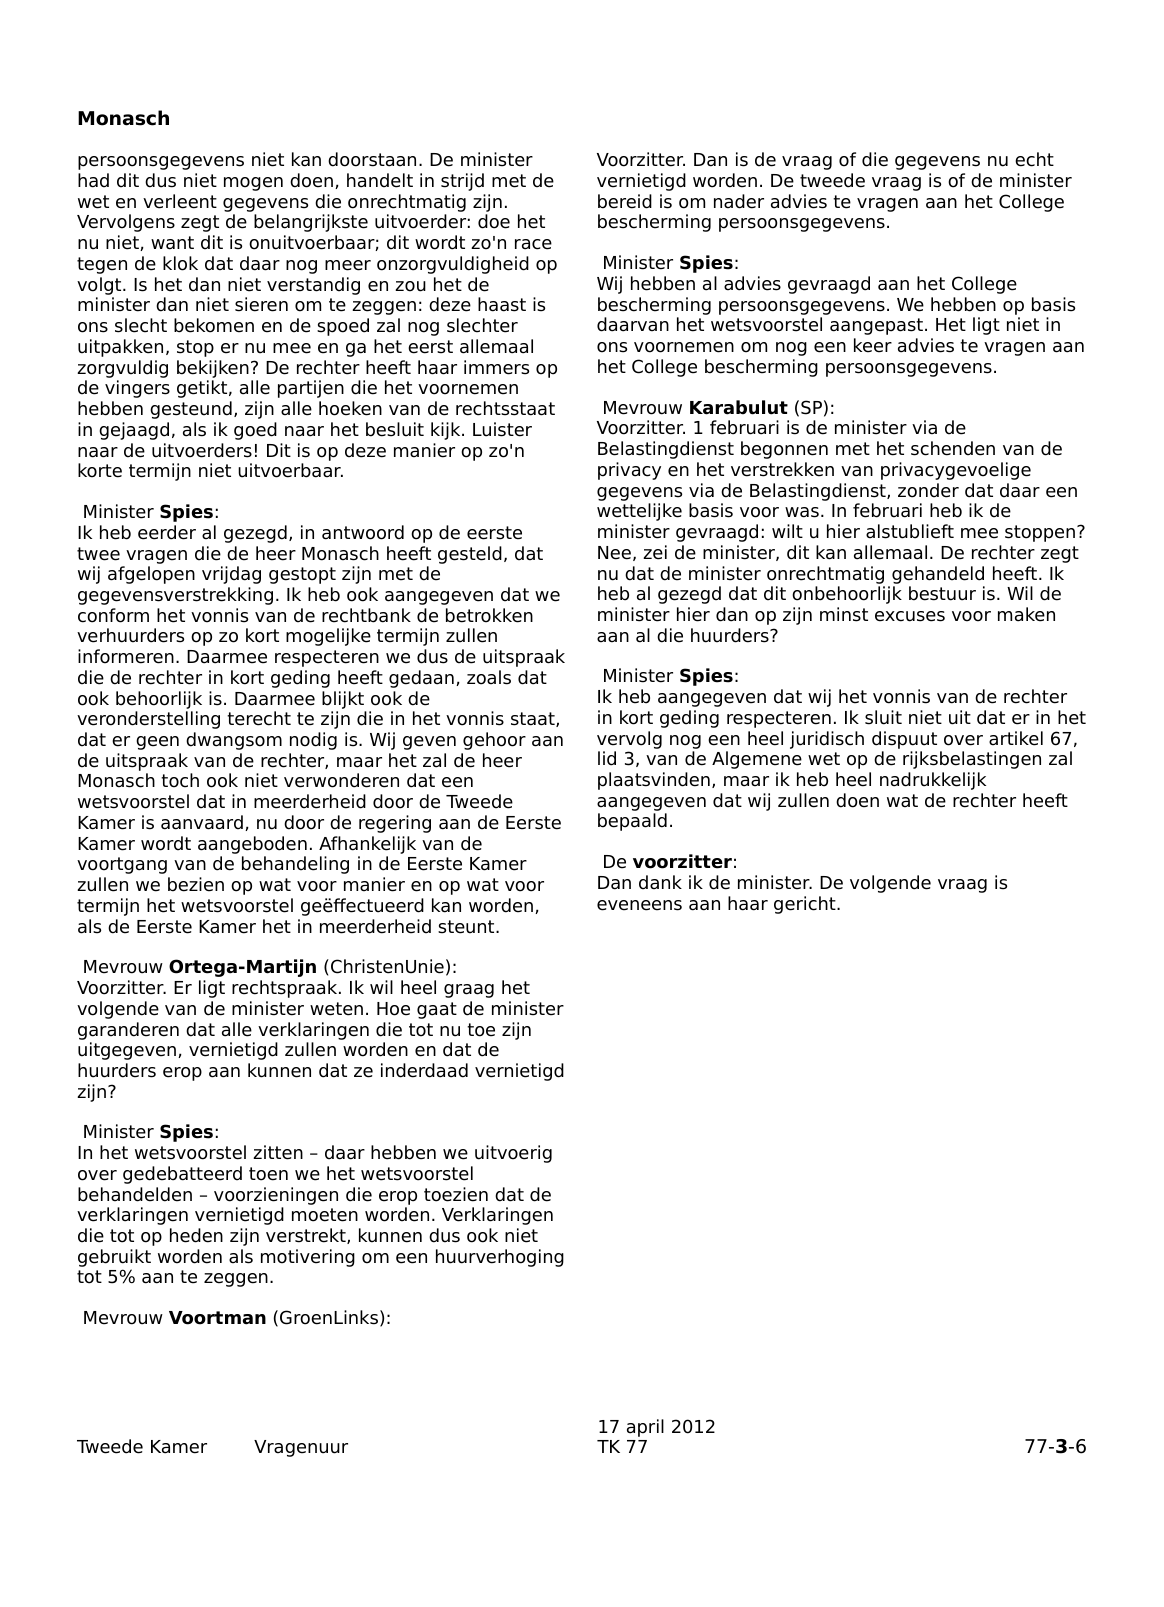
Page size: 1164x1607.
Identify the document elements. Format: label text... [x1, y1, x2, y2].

text Voorzitter. Er ligt rechtspraak. Ik wil heel graag het volgende van de minister weten. Hoe gaat de minister garanderen dat alle verklaringen die tot nu toe zijn uitgegeven, vernietigd zullen worden en dat de huurders erop aan kunnen dat ze inderdaad vernietigd zijn? [77, 978, 567, 1102]
text Ik heb aangegeven dat wij het vonnis van de rechter in kort geding respecteren. Ik sluit niet uit dat er in het vervolg nog een heel juridisch dispuut over artikel 67, lid 3, van de Algemene wet op de rijksbelastingen zal plaatsvinden, maar ik heb heel nadrukkelijk aangegeven dat wij zullen doen wat de rechter heeft bepaald. [596, 687, 1087, 832]
text Wij hebben al advies gevraagd aan het College bescherming persoonsgegevens. We hebben op basis daarvan het wetsvoorstel aangepast. Het ligt niet in ons voornemen om nog een keer advies te vragen aan het College bescherming persoonsgegevens. [596, 274, 1087, 377]
text Mevrouw Voortman (GroenLinks): [77, 1308, 567, 1329]
text De voorzitter: [596, 852, 1087, 873]
text Ik heb eerder al gezegd, in antwoord op de eerste twee vragen die de heer Monasch heeft gesteld, dat wij afgelopen vrijdag gestopt zijn met de gegevensverstrekking. Ik heb ook aangegeven dat we conform het vonnis van de rechtbank de betrokken verhuurders op zo kort mogelijke termijn zullen informeren. Daarmee respecteren we dus de uitspraak die de rechter in kort geding heeft gedaan, zoals dat ook behoorlijk is. Daarmee blijkt ook de veronderstelling terecht te zijn die in het vonnis staat, dat er geen dwangsom nodig is. Wij geven gehoor aan de uitspraak van de rechter, maar het zal de heer Monasch toch ook niet verwonderen dat een wetsvoorstel dat in meerderheid door de Tweede Kamer is aanvaard, nu door de regering aan de Eerste Kamer wordt aangeboden. Afhankelijk van de voortgang van de behandeling in de Eerste Kamer zullen we bezien op wat voor manier en op wat voor termijn het wetsvoorstel geëffectueerd kan worden, als de Eerste Kamer het in meerderheid steunt. [77, 523, 567, 937]
text Dan dank ik de minister. De volgende vraag is eveneens aan haar gericht. [596, 873, 1087, 914]
text Minister Spies: [596, 253, 1087, 274]
text In het wetsvoorstel zitten – daar hebben we uitvoerig over gedebatteerd toen we het wetsvoorstel behandelden – voorzieningen die erop toezien dat de verklaringen vernietigd moeten worden. Verklaringen die tot op heden zijn verstrekt, kunnen dus ook niet gebruikt worden als motivering om een huurverhoging tot 5% aan te zeggen. [77, 1143, 567, 1288]
text Minister Spies: [77, 1122, 567, 1143]
text persoonsgegevens niet kan doorstaan. De minister had dit dus niet mogen doen, handelt in strijd met de wet en verleent gegevens die onrechtmatig zijn. Vervolgens zegt de belangrijkste uitvoerder: doe het nu niet, want dit is onuitvoerbaar; dit wordt zo'n race tegen de klok dat daar nog meer onzorgvuldigheid op volgt. Is het dan niet verstandig en zou het de minister dan niet sieren om te zeggen: deze haast is ons slecht bekomen en de spoed zal nog slechter uitpakken, stop er nu mee en ga het eerst allemaal zorgvuldig bekijken? De rechter heeft haar immers op de vingers getikt, alle partijen die het voornemen hebben gesteund, zijn alle hoeken van de rechtsstaat in gejaagd, als ik goed naar het besluit kijk. Luister naar de uitvoerders! Dit is op deze manier op zo'n korte termijn niet uitvoerbaar. [77, 150, 567, 482]
text Mevrouw Ortega-Martijn (ChristenUnie): [77, 957, 567, 978]
text Mevrouw Karabulut (SP): [596, 397, 1087, 418]
text Voorzitter. Dan is de vraag of die gegevens nu echt vernietigd worden. De tweede vraag is of de minister bereid is om nader advies te vragen aan het College bescherming persoonsgegevens. [596, 150, 1087, 233]
text Voorzitter. 1 februari is de minister via de Belastingdienst begonnen met het schenden van de privacy en het verstrekken van privacygevoelige gegevens via de Belastingdienst, zonder dat daar een wettelijke basis voor was. In februari heb ik de minister gevraagd: wilt u hier alstublieft mee stoppen? Nee, zei de minister, dit kan allemaal. De rechter zegt nu dat de minister onrechtmatig gehandeld heeft. Ik heb al gezegd dat dit onbehoorlijk bestuur is. Wil de minister hier dan op zijn minst excuses voor maken aan al die huurders? [596, 418, 1087, 646]
text Minister Spies: [596, 666, 1087, 687]
text Minister Spies: [77, 502, 567, 523]
